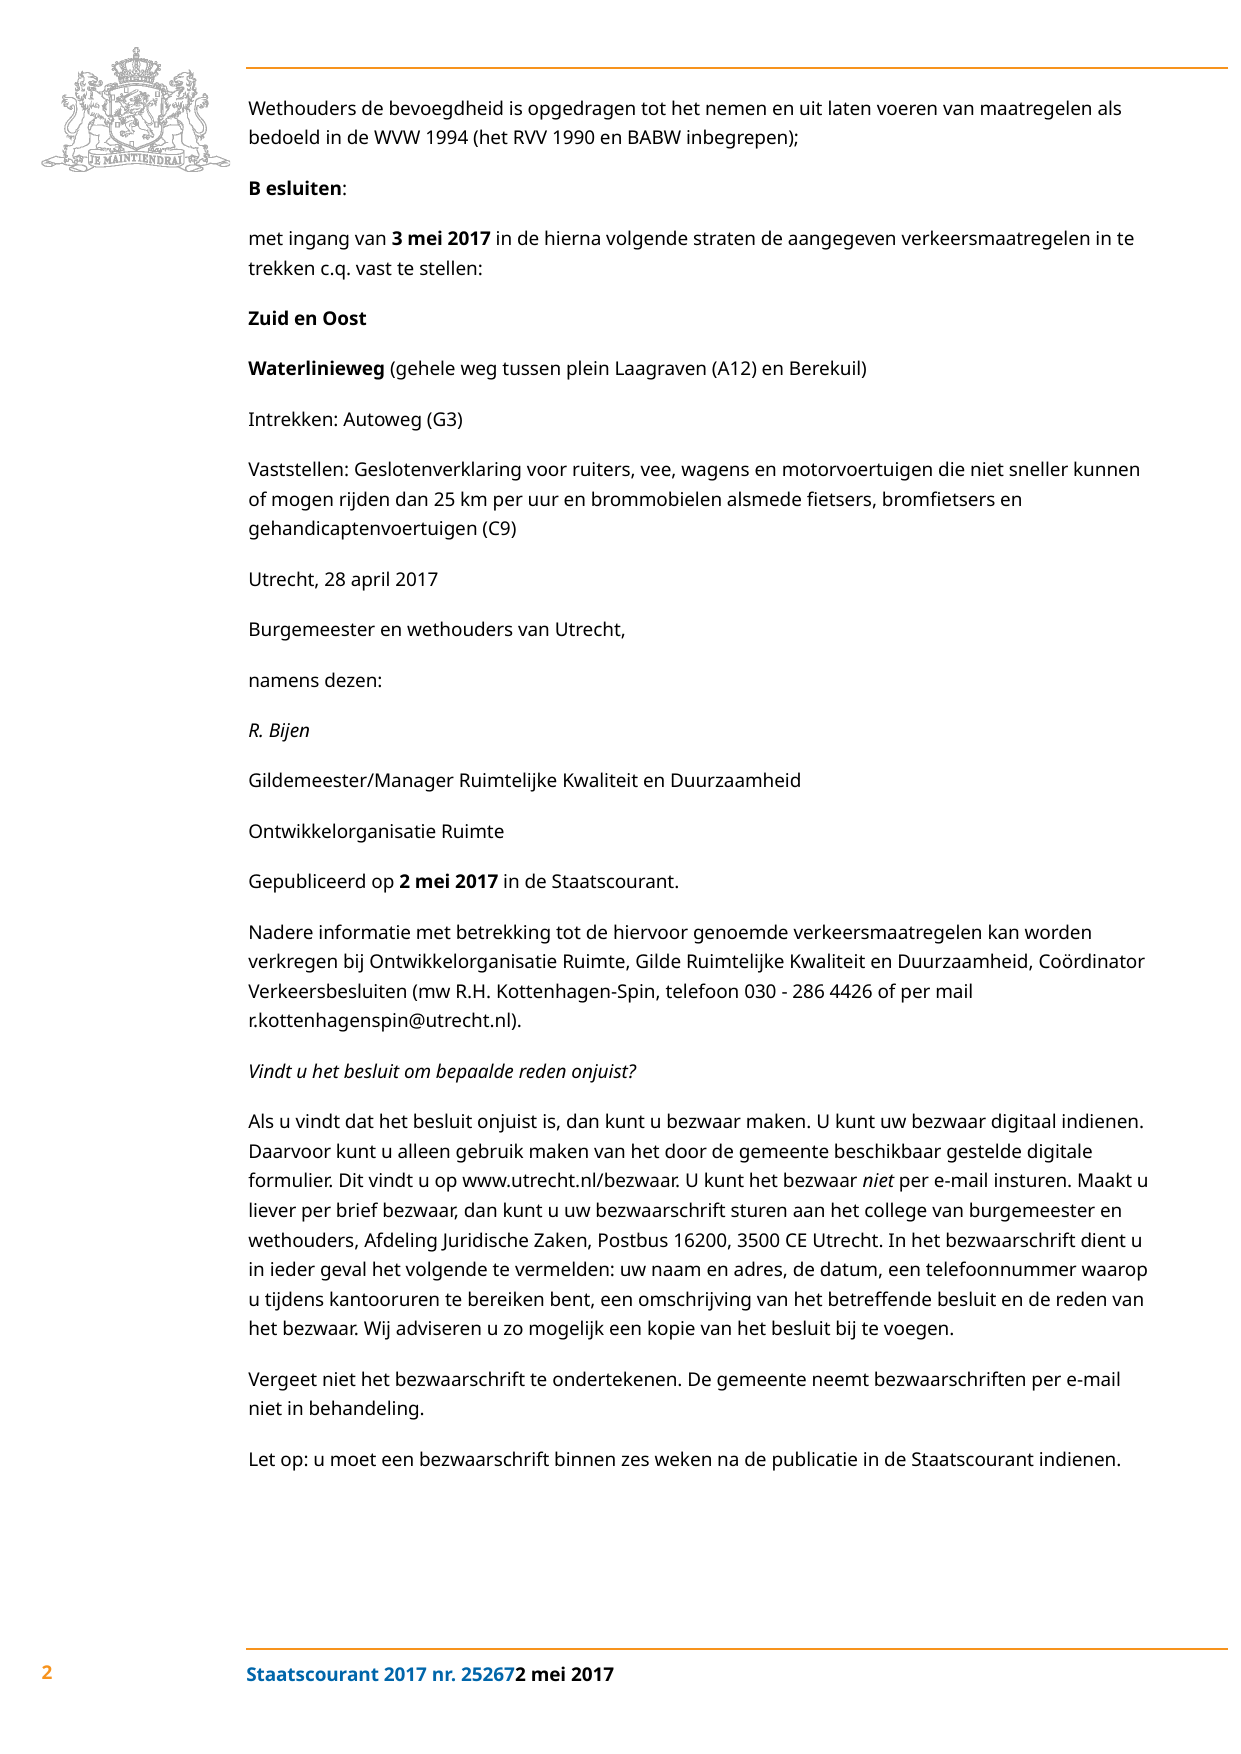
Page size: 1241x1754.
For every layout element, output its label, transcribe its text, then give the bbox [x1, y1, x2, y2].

text B esluiten: [248, 175, 1152, 201]
text Vaststellen: Geslotenverklaring voor ruiters, vee, wagens en motorvoertuigen die niet sneller kunnen of mogen rijden dan 25 km per uur en brommobielen alsmede fietsers, bromfietsers en gehandicaptenvoertuigen (C9) [248, 456, 1152, 541]
text Burgemeester en wethouders van Utrecht, [248, 616, 1152, 642]
text Nadere informatie met betrekking tot de hiervoor genoemde verkeersmaatregelen kan worden verkregen bij Ontwikkelorganisatie Ruimte, Gilde Ruimtelijke Kwaliteit en Duurzaamheid, Coördinator Verkeersbesluiten (mw R.H. Kottenhagen-Spin, telefoon 030 - 286 4426 of per mail r.kottenhagenspin@utrecht.nl). [248, 919, 1152, 1033]
text Vindt u het besluit om bepaalde reden onjuist? [248, 1058, 1152, 1084]
text Vergeet niet het bezwaarschrift te ondertekenen. De gemeente neemt bezwaarschriften per e-mail niet in behandeling. [248, 1366, 1152, 1421]
text met ingang van 3 mei 2017 in de hierna volgende straten de aangegeven verkeersmaatregelen in te trekken c.q. vast te stellen: [248, 225, 1152, 281]
text namens dezen: [248, 667, 1152, 693]
text Wethouders de bevoegdheid is opgedragen tot het nemen en uit laten voeren van maatregelen als bedoeld in de WVW 1994 (het RVV 1990 en BABW inbegrepen); [248, 95, 1152, 150]
text Utrecht, 28 april 2017 [248, 566, 1152, 592]
text Gildemeester/Manager Ruimtelijke Kwaliteit en Duurzaamheid [248, 768, 1152, 793]
text Intrekken: Autoweg (G3) [248, 406, 1152, 432]
text R. Bijen [248, 717, 1152, 743]
text Zuid en Oost [248, 305, 1152, 331]
text Als u vindt dat het besluit onjuist is, dan kunt u bezwaar maken. U kunt uw bezwaar digitaal indienen. Daarvoor kunt u alleen gebruik maken van het door de gemeente beschikbaar gestelde digitale formulier. Dit vindt u op www.utrecht.nl/bezwaar. U kunt het bezwaar niet per e-mail insturen. Maakt u liever per brief bezwaar, dan kunt u uw bezwaarschrift sturen aan het college van burgemeester en wethouders, Afdeling Juridische Zaken, Postbus 16200, 3500 CE Utrecht. In het bezwaarschrift dient u in ieder geval het volgende te vermelden: uw naam en adres, de datum, een telefoonnummer waarop u tijdens kantooruren te bereiken bent, een omschrijving van het betreffende besluit en de reden van het bezwaar. Wij adviseren u zo mogelijk een kopie van het besluit bij te voegen. [248, 1108, 1152, 1341]
text Let op: u moet een bezwaarschrift binnen zes weken na de publicatie in de Staatscourant indienen. [248, 1446, 1152, 1472]
picture [41, 47, 231, 172]
text Waterlinieweg (gehele weg tussen plein Laagraven (A12) en Berekuil) [248, 356, 1152, 381]
text Ontwikkelorganisatie Ruimte [248, 818, 1152, 844]
text Gepubliceerd op 2 mei 2017 in de Staatscourant. [248, 868, 1152, 894]
